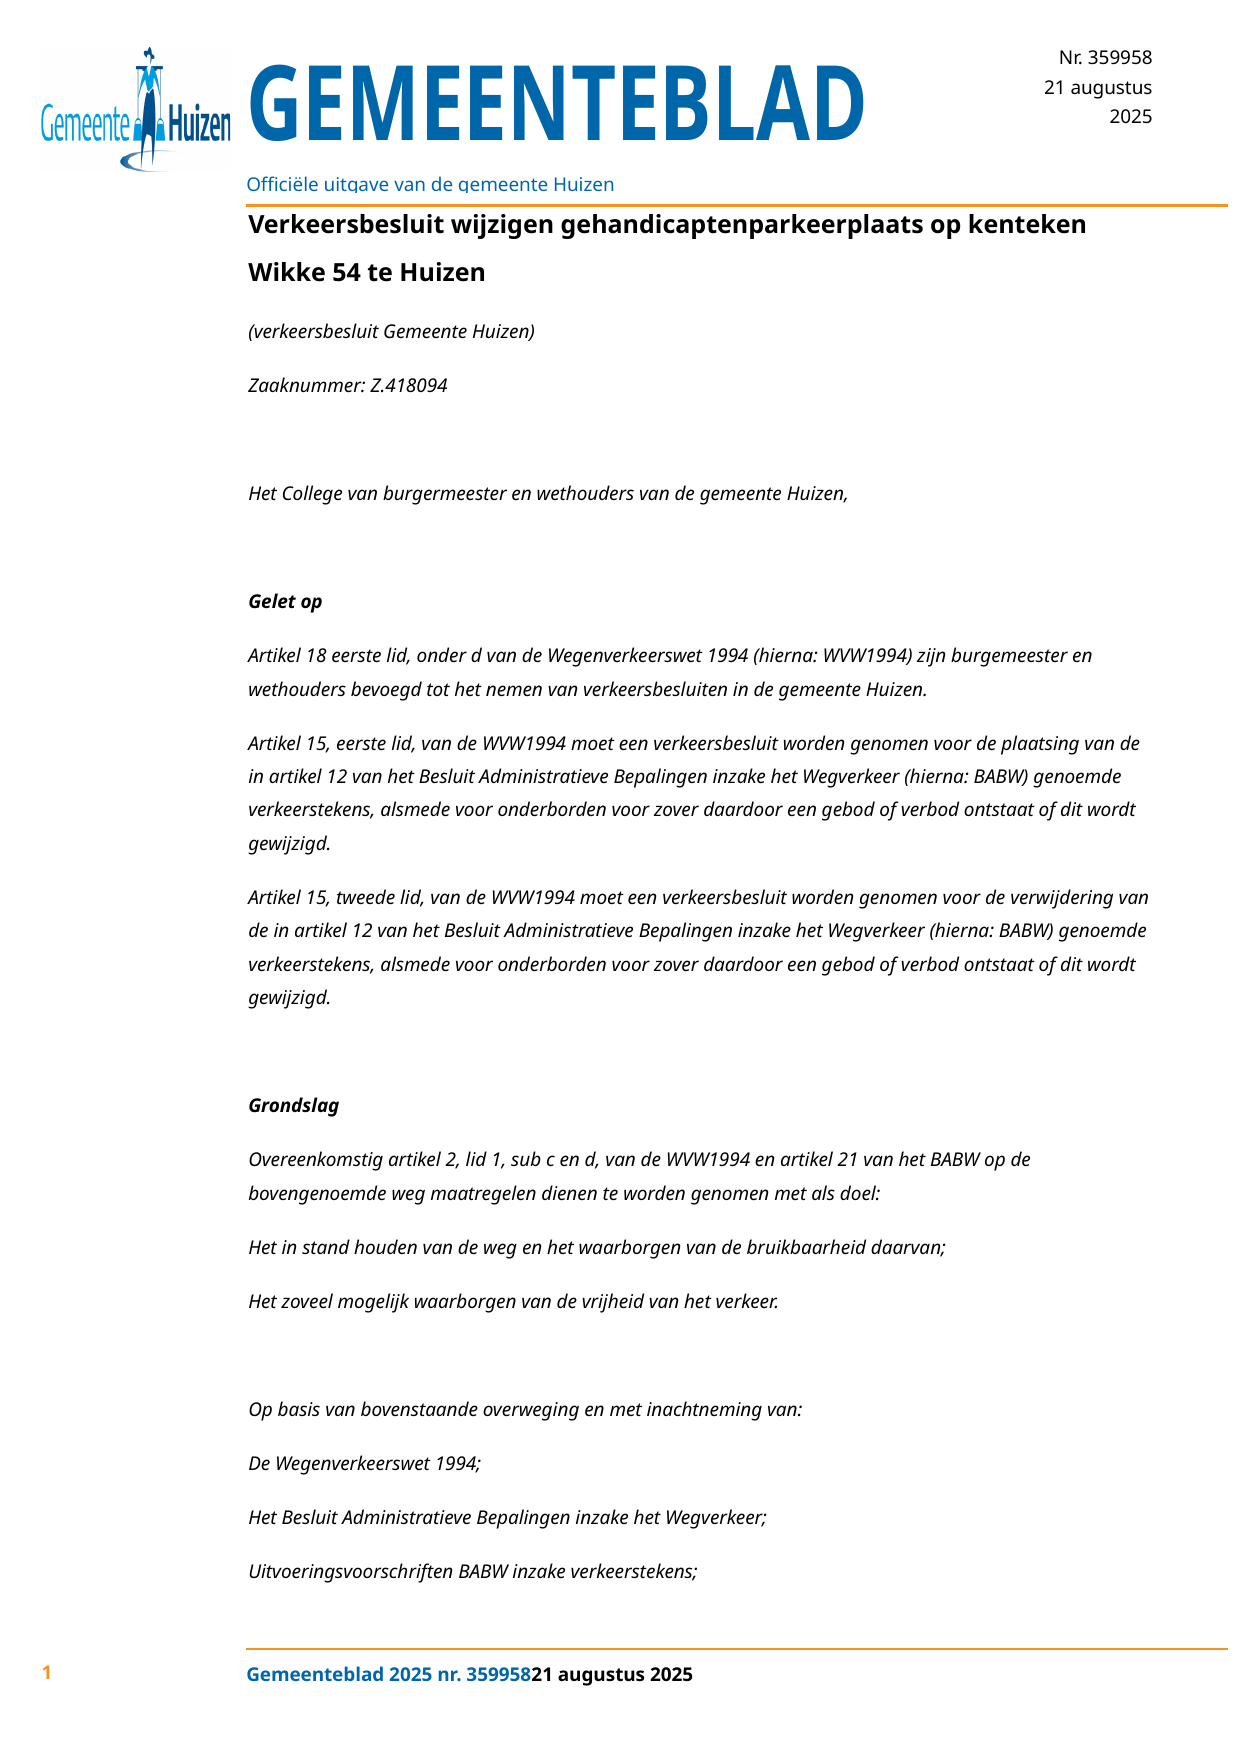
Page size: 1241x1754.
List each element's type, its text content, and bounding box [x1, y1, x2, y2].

text Overeenkomstig artikel 2, lid 1, sub c en d, van de WVW1994 en artikel 21 van het BABW op de bovengenoemde weg maatregelen dienen te worden genomen met als doel: [248, 1147, 1152, 1206]
text Het zoveel mogelijk waarborgen van de vrijheid van het verkeer. [248, 1288, 1152, 1314]
text Het Besluit Administratieve Bepalingen inzake het Wegverkeer; [248, 1504, 1152, 1530]
text Zaaknummer: Z.418094 [248, 372, 1152, 398]
picture [41, 47, 231, 172]
text Het College van burgermeester en wethouders van de gemeente Huizen, [248, 480, 1152, 506]
text Grondslag [248, 1093, 1152, 1118]
text Op basis van bovenstaande overweging en met inachtneming van: [248, 1396, 1152, 1422]
text Het in stand houden van de weg en het waarborgen van de bruikbaarheid daarvan; [248, 1234, 1152, 1260]
text Gelet op [248, 588, 1152, 614]
text Artikel 18 eerste lid, onder d van de Wegenverkeerswet 1994 (hierna: WVW1994) zijn burgemeester en wethouders bevoegd tot het nemen van verkeersbesluiten in de gemeente Huizen. [248, 642, 1152, 701]
text Verkeersbesluit wijzigen gehandicaptenparkeerplaats op kenteken Wikke 54 te Huizen [248, 207, 1152, 288]
text De Wegenverkeerswet 1994; [248, 1450, 1152, 1476]
text Artikel 15, tweede lid, van de WVW1994 moet een verkeersbesluit worden genomen voor de verwijdering van de in artikel 12 van het Besluit Administratieve Bepalingen inzake het Wegverkeer (hierna: BABW) genoemde verkeerstekens, alsmede voor onderborden voor zover daardoor een gebod of verbod ontstaat of dit wordt gewijzigd. [248, 884, 1152, 1010]
text Uitvoeringsvoorschriften BABW inzake verkeerstekens; [248, 1558, 1152, 1584]
text Artikel 15, eerste lid, van de WVW1994 moet een verkeersbesluit worden genomen voor de plaatsing van de in artikel 12 van het Besluit Administratieve Bepalingen inzake het Wegverkeer (hierna: BABW) genoemde verkeerstekens, alsmede voor onderborden voor zover daardoor een gebod of verbod ontstaat of dit wordt gewijzigd. [248, 730, 1152, 856]
text (verkeersbesluit Gemeente Huizen) [248, 318, 1152, 344]
